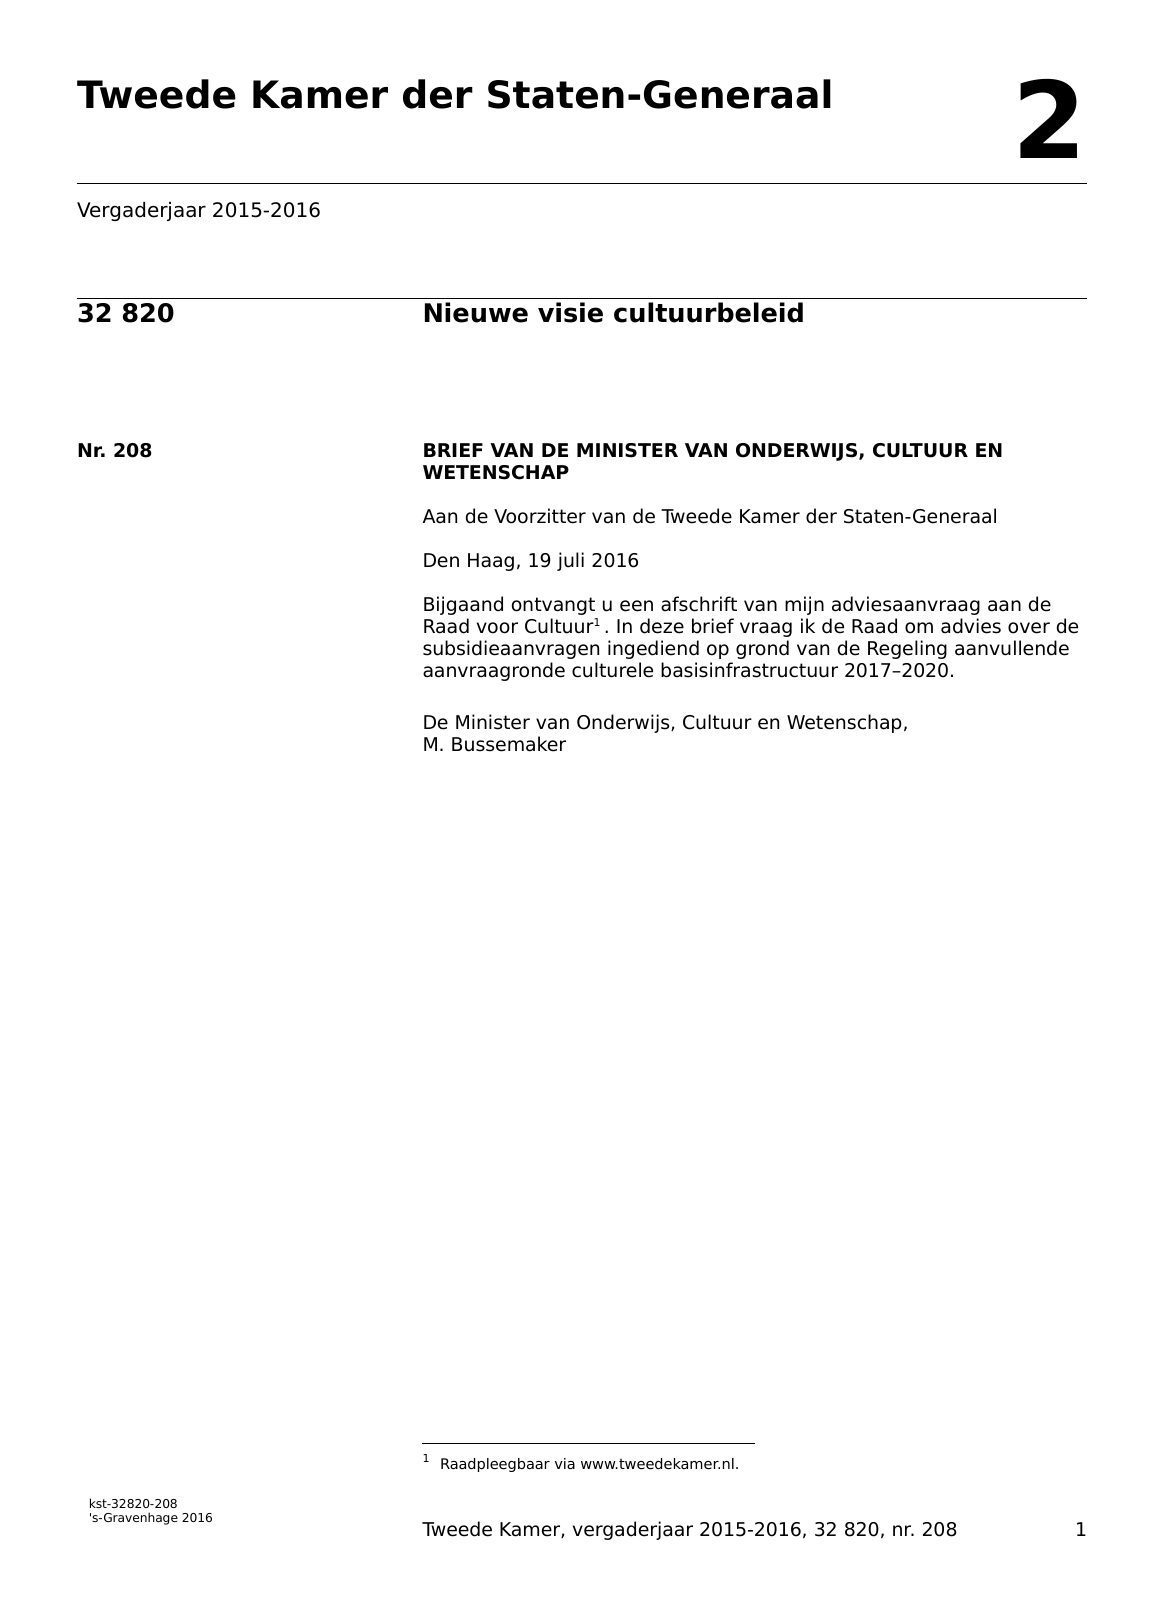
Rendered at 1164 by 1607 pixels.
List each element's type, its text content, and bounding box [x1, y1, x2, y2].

text Bijgaand ontvangt u een afschrift van mijn adviesaanvraag aan de Raad voor Cultuur. In deze brief vraag ik de Raad om advies over de subsidieaanvragen ingediend op grond van de Regeling aanvullende aanvraagronde culturele basisinfrastructuur 2017–2020. [422, 594, 1087, 682]
text Raadpleegbaar via www.tweedekamer.nl. [422, 1452, 1087, 1474]
table_header Tweede Kamer der Staten-Generaal [77, 59, 886, 183]
text Aan de Voorzitter van de Tweede Kamer der Staten-Generaal [422, 506, 1087, 528]
text kst-32820-208 [88, 1497, 323, 1511]
text Den Haag, 19 juli 2016 [422, 550, 1087, 572]
table_cell Vergaderjaar 2015-2016 [77, 184, 1087, 298]
subtitle Nr. 208 BRIEF VAN DE MINISTER VAN ONDERWIJS, CULTUUR EN WETENSCHAP [77, 440, 1087, 484]
text 's-Gravenhage 2016 [88, 1511, 323, 1525]
subtitle 32 820 Nieuwe visie cultuurbeleid [77, 299, 1087, 329]
text De Minister van Onderwijs, Cultuur en Wetenschap, M. Bussemaker [422, 712, 1087, 756]
table_header 2 [886, 59, 1087, 183]
